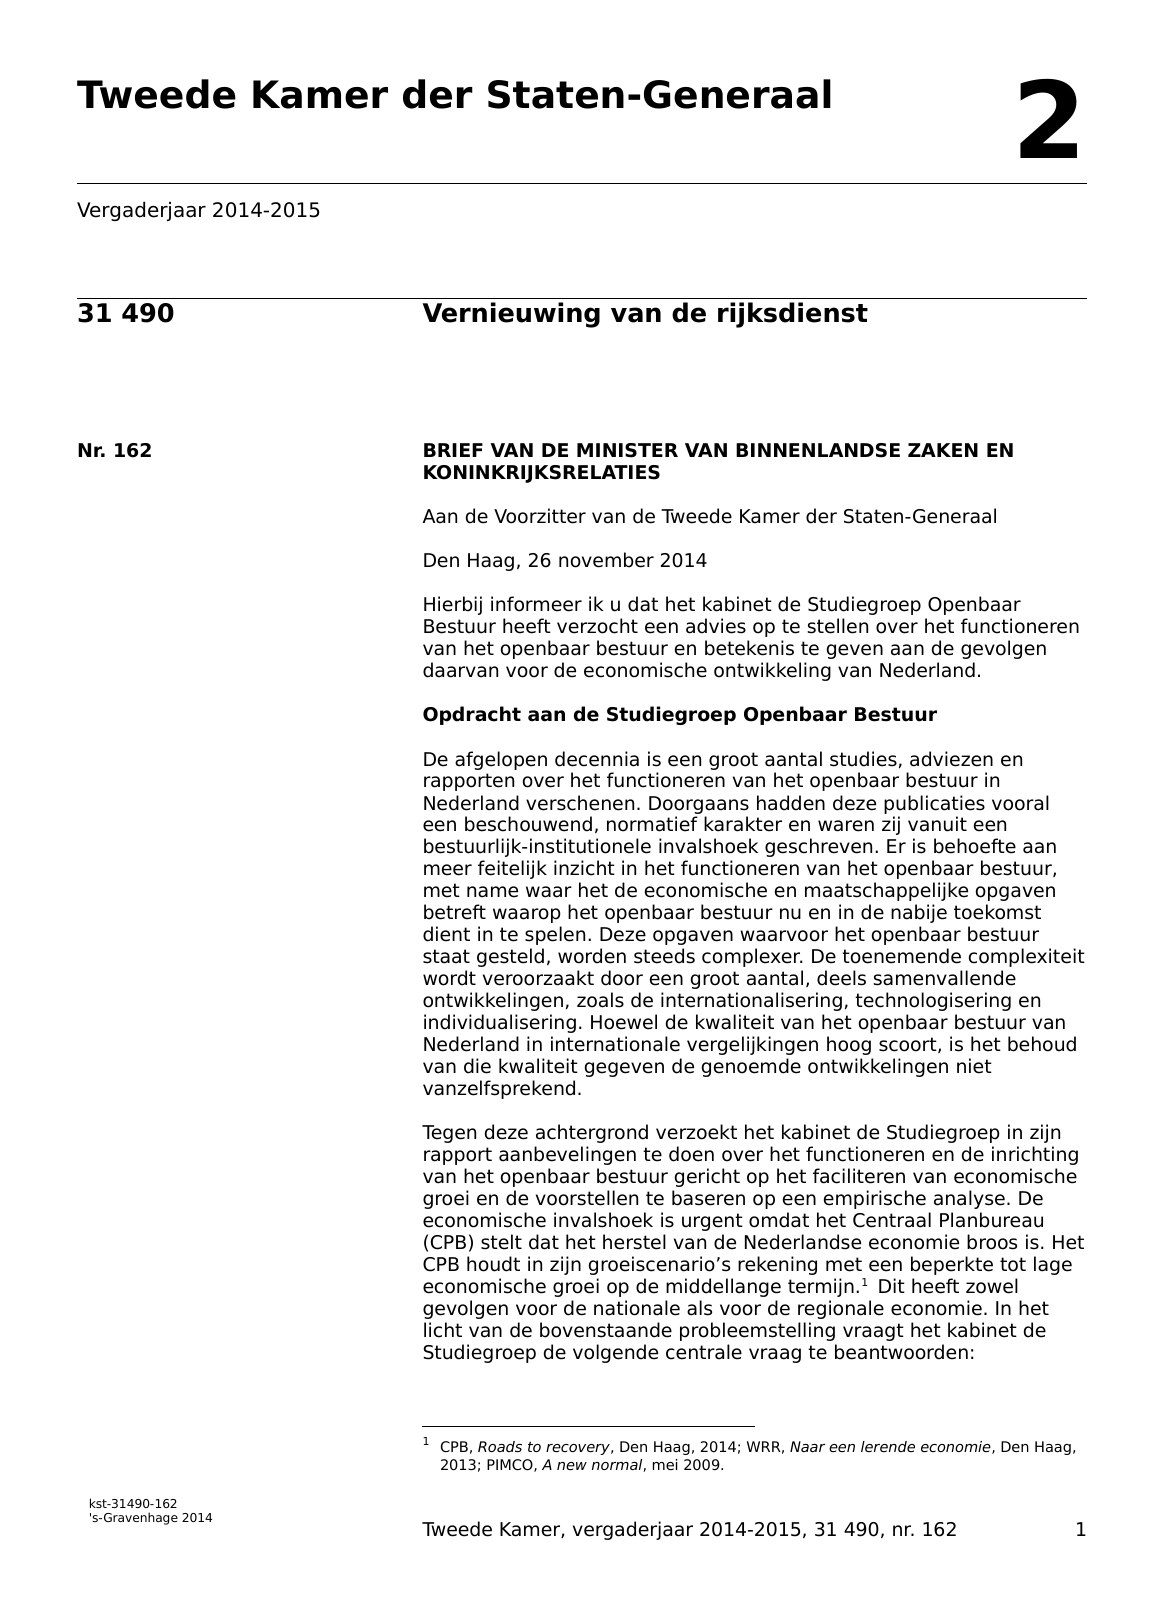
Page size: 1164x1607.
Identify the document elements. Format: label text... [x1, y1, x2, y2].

text kst-31490-162 [88, 1497, 323, 1511]
text Tegen deze achtergrond verzoekt het kabinet de Studiegroep in zijn rapport aanbevelingen te doen over het functioneren en de inrichting van het openbaar bestuur gericht op het faciliteren van economische groei en de voorstellen te baseren op een empirische analyse. De economische invalshoek is urgent omdat het Centraal Planbureau (CPB) stelt dat het herstel van de Nederlandse economie broos is. Het CPB houdt in zijn groeiscenario’s rekening met een beperkte tot lage economische groei op de middellange termijn. Dit heeft zowel gevolgen voor de nationale als voor de regionale economie. In het licht van de bovenstaande probleemstelling vraagt het kabinet de Studiegroep de volgende centrale vraag te beantwoorden: [422, 1122, 1087, 1364]
text Aan de Voorzitter van de Tweede Kamer der Staten-Generaal [422, 506, 1087, 528]
text Den Haag, 26 november 2014 [422, 550, 1087, 572]
table_header Tweede Kamer der Staten-Generaal [77, 59, 886, 183]
table_header 2 [886, 59, 1087, 183]
text Hierbij informeer ik u dat het kabinet de Studiegroep Openbaar Bestuur heeft verzocht een advies op te stellen over het functioneren van het openbaar bestuur en betekenis te geven aan de gevolgen daarvan voor de economische ontwikkeling van Nederland. [422, 594, 1087, 682]
text 's-Gravenhage 2014 [88, 1511, 323, 1525]
table_cell Vergaderjaar 2014-2015 [77, 184, 1087, 298]
subtitle 31 490 Vernieuwing van de rijksdienst [77, 299, 1087, 329]
text De afgelopen decennia is een groot aantal studies, adviezen en rapporten over het functioneren van het openbaar bestuur in Nederland verschenen. Doorgaans hadden deze publicaties vooral een beschouwend, normatief karakter en waren zij vanuit een bestuurlijk-institutionele invalshoek geschreven. Er is behoefte aan meer feitelijk inzicht in het functioneren van het openbaar bestuur, met name waar het de economische en maatschappelijke opgaven betreft waarop het openbaar bestuur nu en in de nabije toekomst dient in te spelen. Deze opgaven waarvoor het openbaar bestuur staat gesteld, worden steeds complexer. De toenemende complexiteit wordt veroorzaakt door een groot aantal, deels samenvallende ontwikkelingen, zoals de internationalisering, technologisering en individualisering. Hoewel de kwaliteit van het openbaar bestuur van Nederland in internationale vergelijkingen hoog scoort, is het behoud van die kwaliteit gegeven de genoemde ontwikkelingen niet vanzelfsprekend. [422, 748, 1087, 1100]
text CPB, Roads to recovery, Den Haag, 2014; WRR, Naar een lerende economie, Den Haag, 2013; PIMCO, A new normal, mei 2009. [422, 1435, 1087, 1474]
subtitle Opdracht aan de Studiegroep Openbaar Bestuur [422, 704, 1087, 726]
subtitle Nr. 162 BRIEF VAN DE MINISTER VAN BINNENLANDSE ZAKEN EN KONINKRIJKSRELATIES [77, 440, 1087, 484]
